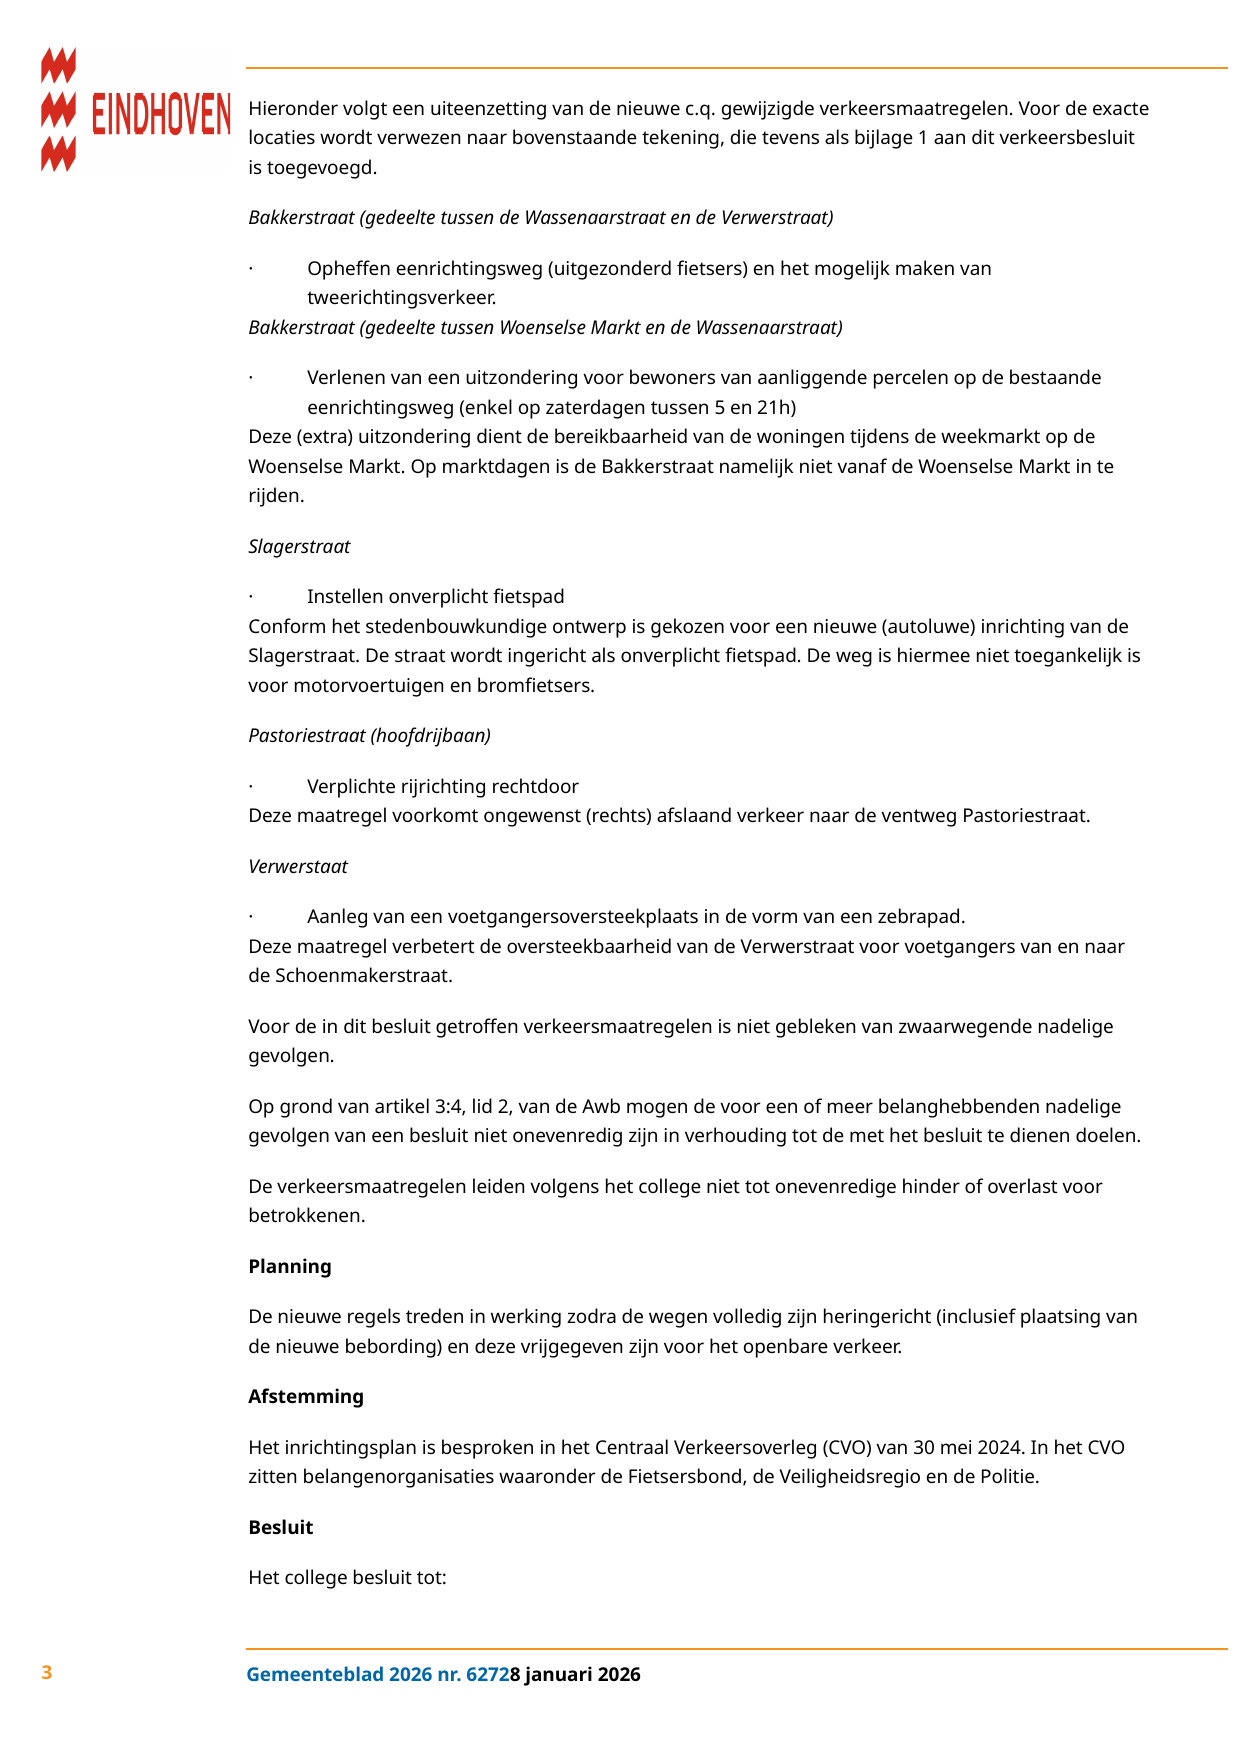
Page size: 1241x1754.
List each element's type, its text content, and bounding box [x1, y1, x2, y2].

text Besluit [248, 1514, 1152, 1540]
text Het inrichtingsplan is besproken in het Centraal Verkeersoverleg (CVO) van 30 mei 2024. In het CVO zitten belangenorganisaties waaronder de Fietsersbond, de Veiligheidsregio en de Politie. [248, 1434, 1152, 1489]
text Deze maatregel voorkomt ongewenst (rechts) afslaand verkeer naar de ventweg Pastoriestraat. [248, 803, 1152, 828]
text Slagerstraat [248, 533, 1152, 559]
text Conform het stedenbouwkundige ontwerp is gekozen voor een nieuwe (autoluwe) inrichting van de Slagerstraat. De straat wordt ingericht als onverplicht fietspad. De weg is hiermee niet toegankelijk is voor motorvoertuigen en bromfietsers. [248, 613, 1152, 698]
list Verlenen van een uitzondering voor bewoners van aanliggende percelen op de bestaande eenrichtingsweg (enkel op zaterdagen tussen 5 en 21h) [248, 364, 1152, 420]
text De verkeersmaatregelen leiden volgens het college niet tot onevenredige hinder of overlast voor betrokkenen. [248, 1173, 1152, 1228]
picture [41, 47, 231, 172]
text Voor de in dit besluit getroffen verkeersmaatregelen is niet gebleken van zwaarwegende nadelige gevolgen. [248, 1013, 1152, 1068]
text Verwerstaat [248, 853, 1152, 879]
text Hieronder volgt een uiteenzetting van de nieuwe c.q. gewijzigde verkeersmaatregelen. Voor de exacte locaties wordt verwezen naar bovenstaande tekening, die tevens als bijlage 1 aan dit verkeersbesluit is toegevoegd. [248, 95, 1152, 180]
text Planning [248, 1253, 1152, 1279]
text De nieuwe regels treden in werking zodra de wegen volledig zijn heringericht (inclusief plaatsing van de nieuwe bebording) en deze vrijgegeven zijn voor het openbare verkeer. [248, 1303, 1152, 1359]
text Bakkerstraat (gedeelte tussen de Wassenaarstraat en de Verwerstraat) [248, 204, 1152, 230]
text Deze (extra) uitzondering dient de bereikbaarheid van de woningen tijdens de weekmarkt op de Woenselse Markt. Op marktdagen is de Bakkerstraat namelijk niet vanaf de Woenselse Markt in te rijden. [248, 423, 1152, 508]
text Het college besluit tot: [248, 1564, 1152, 1590]
text Bakkerstraat (gedeelte tussen Woenselse Markt en de Wassenaarstraat) [248, 314, 1152, 340]
list Verplichte rijrichting rechtdoor [248, 773, 1152, 799]
text Op grond van artikel 3:4, lid 2, van de Awb mogen de voor een of meer belanghebbenden nadelige gevolgen van een besluit niet onevenredig zijn in verhouding tot de met het besluit te dienen doelen. [248, 1093, 1152, 1148]
text Afstemming [248, 1383, 1152, 1409]
text Pastoriestraat (hoofdrijbaan) [248, 723, 1152, 748]
list Instellen onverplicht fietspad [248, 583, 1152, 609]
list Opheffen eenrichtingsweg (uitgezonderd fietsers) en het mogelijk maken van tweerichtingsverkeer. [248, 255, 1152, 310]
list Aanleg van een voetgangersoversteekplaats in de vorm van een zebrapad. [248, 903, 1152, 929]
text Deze maatregel verbetert de oversteekbaarheid van de Verwerstraat voor voetgangers van en naar de Schoenmakerstraat. [248, 933, 1152, 988]
